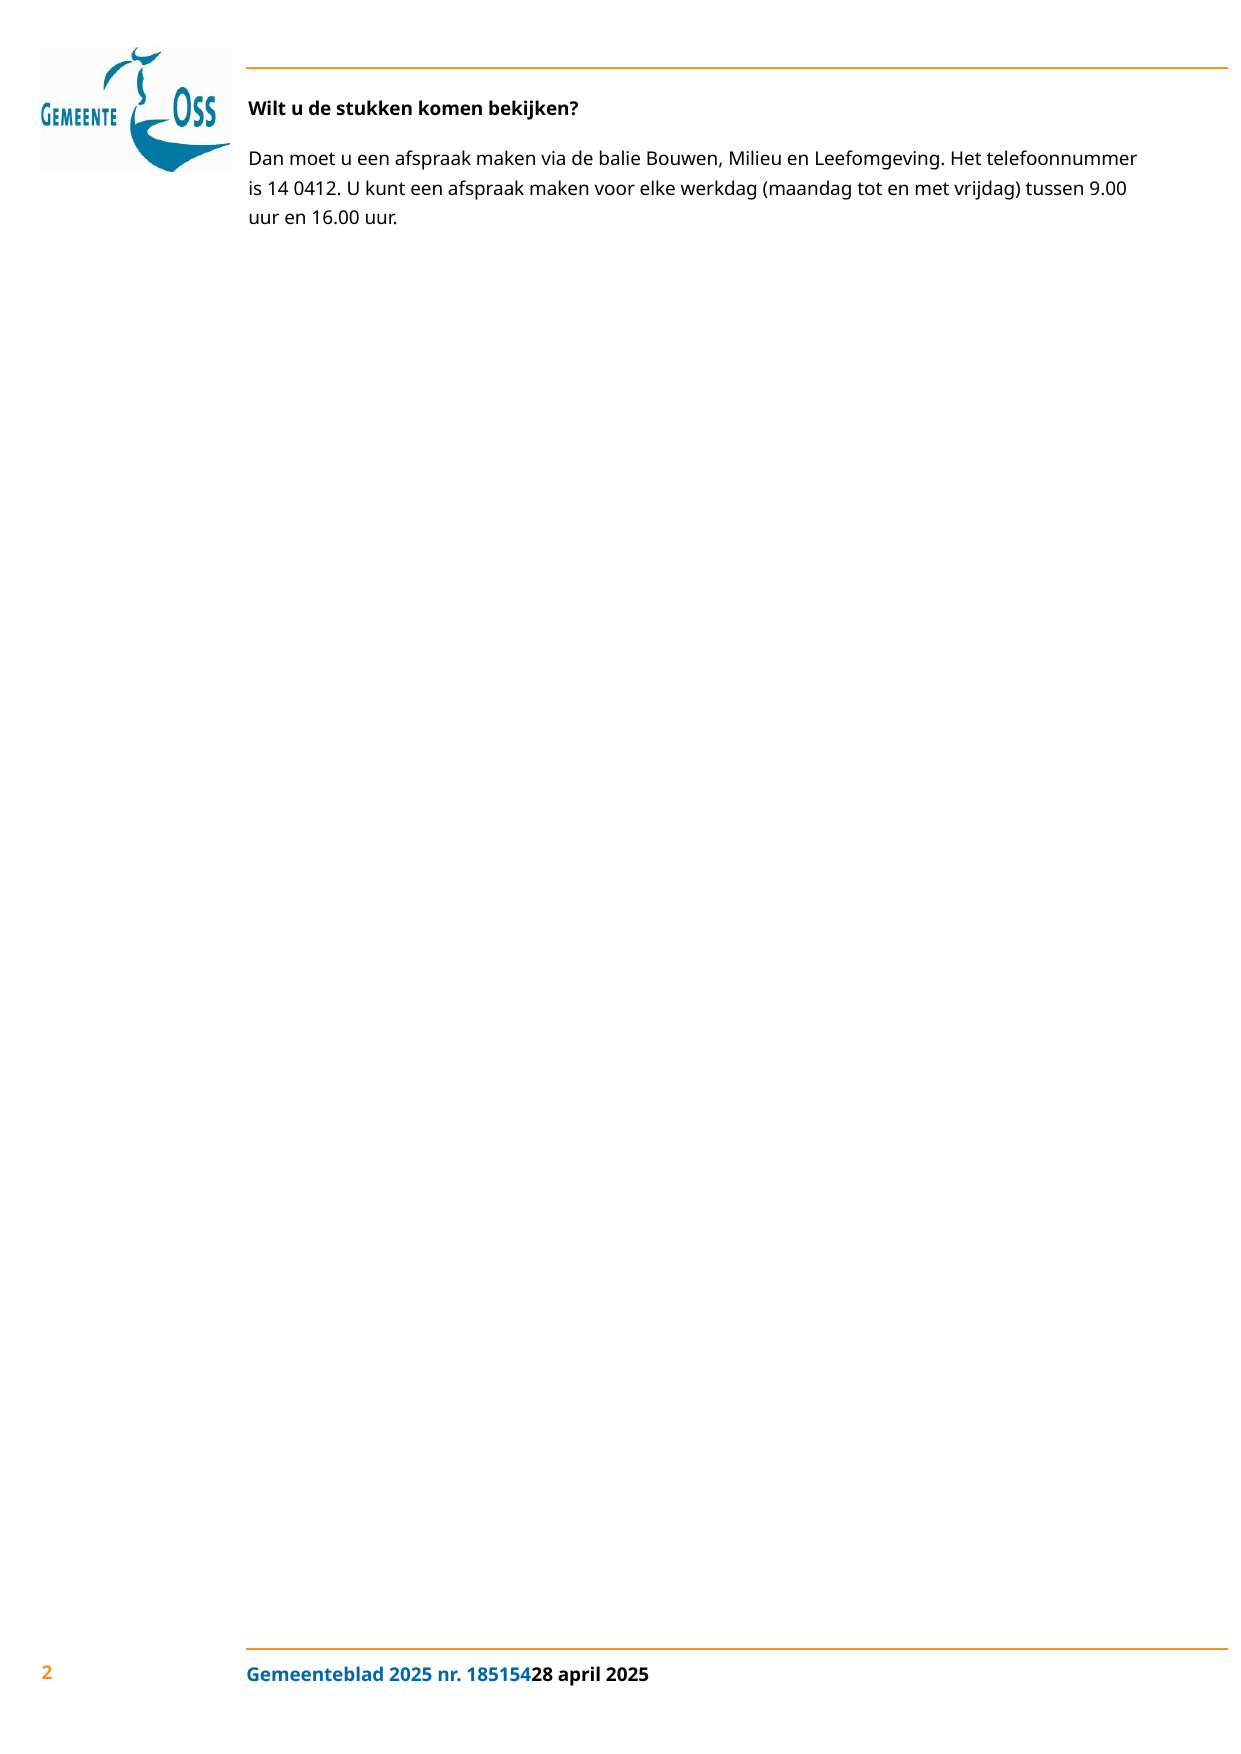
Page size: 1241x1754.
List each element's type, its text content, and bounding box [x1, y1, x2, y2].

text Dan moet u een afspraak maken via de balie Bouwen, Milieu en Leefomgeving. Het telefoonnummer is 14 0412. U kunt een afspraak maken voor elke werkdag (maandag tot en met vrijdag) tussen 9.00 uur en 16.00 uur. [248, 145, 1152, 230]
picture [41, 47, 231, 172]
text Wilt u de stukken komen bekijken? [248, 95, 1152, 121]
